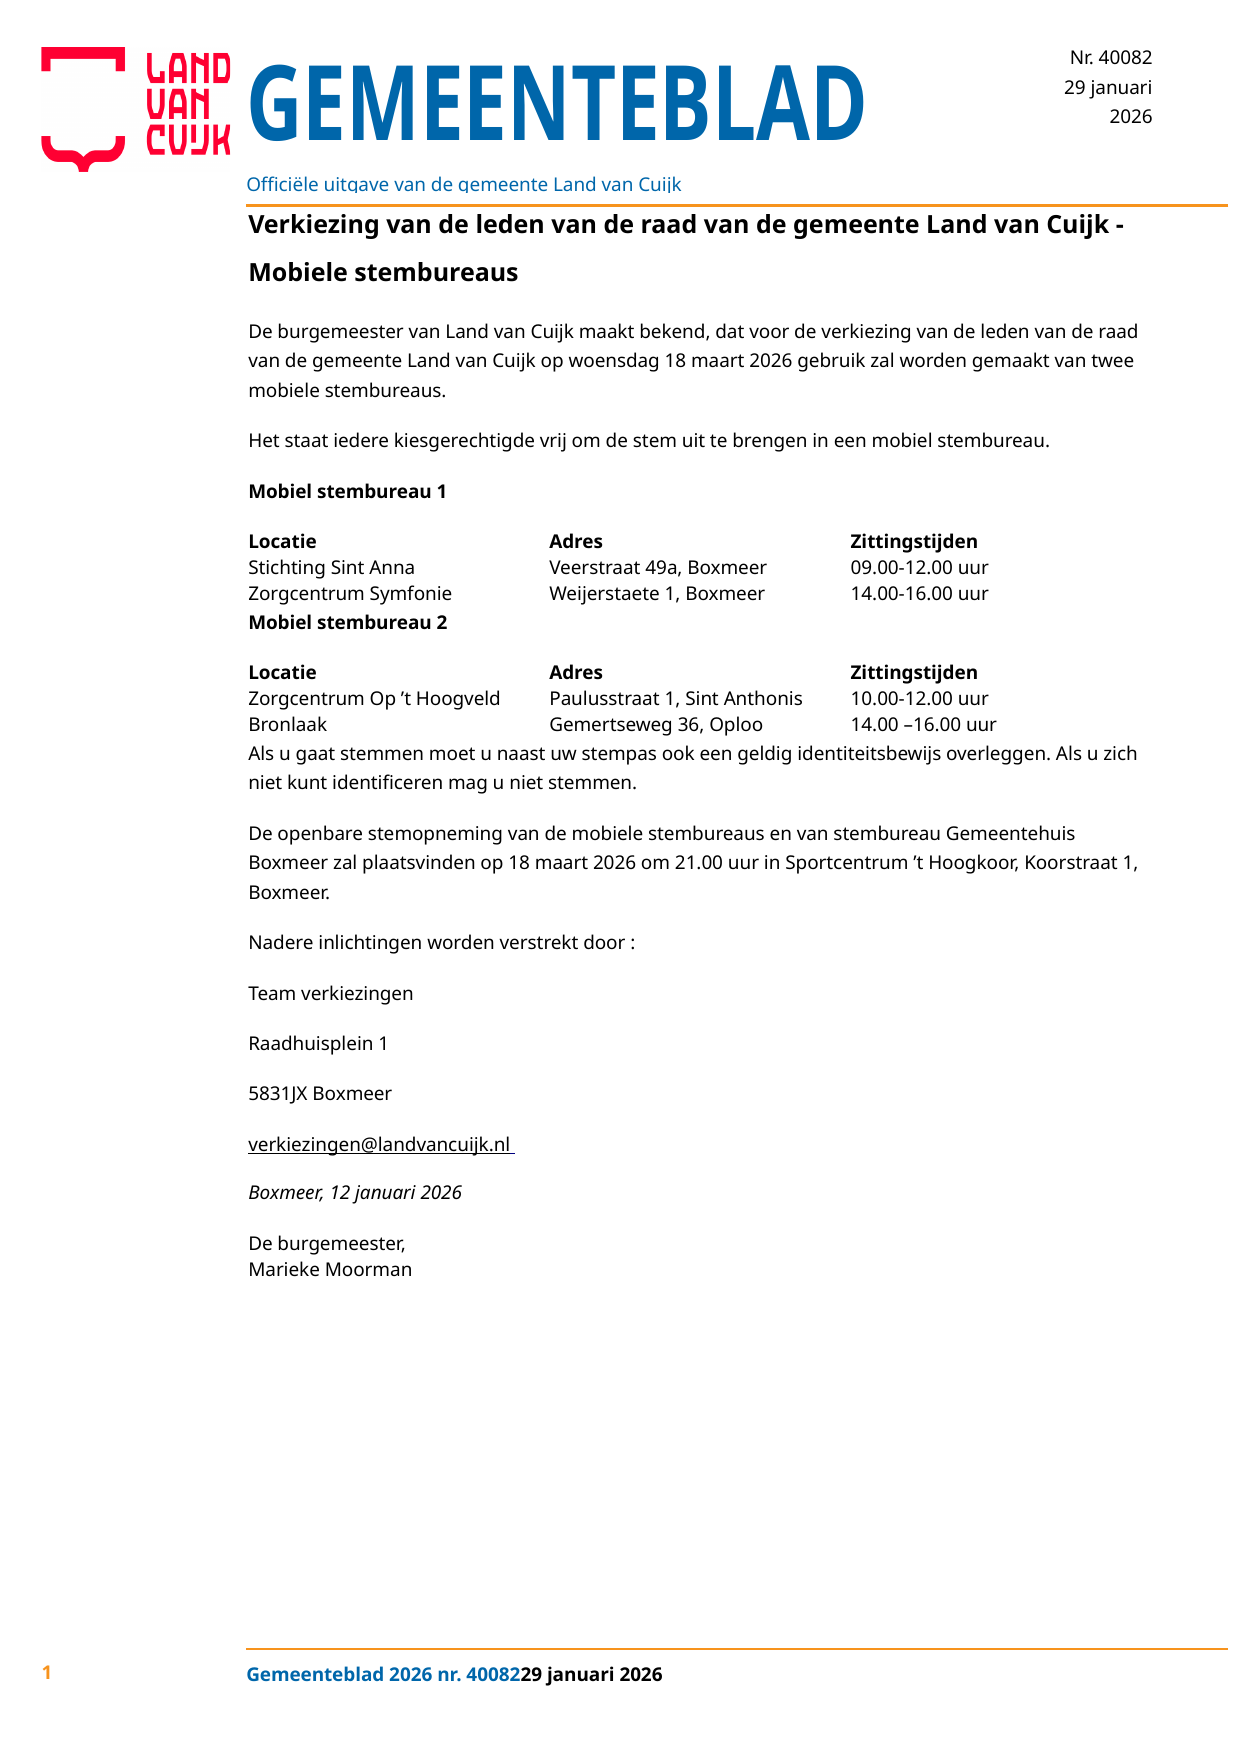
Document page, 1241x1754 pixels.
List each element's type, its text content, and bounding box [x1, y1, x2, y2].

text Marieke Moorman [248, 1256, 1152, 1282]
table_header Adres [549, 659, 850, 685]
table_header Zittingstijden [850, 659, 1152, 685]
text Mobiel stembureau 1 [248, 478, 1152, 504]
picture [41, 47, 231, 172]
table_cell Zorgcentrum Op ’t Hoogveld [248, 685, 549, 711]
table_cell Stichting Sint Anna [248, 554, 549, 580]
table_cell Paulusstraat 1, Sint Anthonis [549, 685, 850, 711]
text Mobiel stembureau 2 [248, 609, 1152, 634]
text Nadere inlichtingen worden verstrekt door : [248, 929, 1152, 955]
text Boxmeer, 12 januari 2026 [248, 1179, 1152, 1204]
text De burgemeester, [248, 1230, 1152, 1256]
table_cell Gemertseweg 36, Oploo [549, 711, 850, 737]
table_header Locatie [248, 529, 549, 554]
table_header Zittingstijden [850, 529, 1152, 554]
text verkiezingen@landvancuijk.nl [248, 1131, 1152, 1157]
text Het staat iedere kiesgerechtigde vrij om de stem uit te brengen in een mobiel stembureau. [248, 427, 1152, 453]
table_cell 14.00 –16.00 uur [850, 711, 1152, 737]
table_cell 09.00-12.00 uur [850, 554, 1152, 580]
text Als u gaat stemmen moet u naast uw stempas ook een geldig identiteitsbewijs overleggen. Als u zich niet kunt identificeren mag u niet stemmen. [248, 740, 1152, 795]
text De burgemeester van Land van Cuijk maakt bekend, dat voor de verkiezing van de leden van de raad van de gemeente Land van Cuijk op woensdag 18 maart 2026 gebruik zal worden gemaakt van twee mobiele stembureaus. [248, 318, 1152, 403]
table_header Adres [549, 529, 850, 554]
table_header Locatie [248, 659, 549, 685]
text 5831JX Boxmeer [248, 1081, 1152, 1106]
table_cell 10.00-12.00 uur [850, 685, 1152, 711]
table_cell Bronlaak [248, 711, 549, 737]
text Verkiezing van de leden van de raad van de gemeente Land van Cuijk - Mobiele stembureaus [248, 207, 1152, 288]
text Raadhuisplein 1 [248, 1030, 1152, 1056]
table_cell Veerstraat 49a, Boxmeer [549, 554, 850, 580]
text Team verkiezingen [248, 980, 1152, 1006]
table_cell Zorgcentrum Symfonie [248, 580, 549, 606]
table_cell 14.00-16.00 uur [850, 580, 1152, 606]
table_cell Weijerstaete 1, Boxmeer [549, 580, 850, 606]
text De openbare stemopneming van de mobiele stembureaus en van stembureau Gemeentehuis Boxmeer zal plaatsvinden op 18 maart 2026 om 21.00 uur in Sportcentrum ’t Hoogkoor, Koorstraat 1, Boxmeer. [248, 820, 1152, 905]
